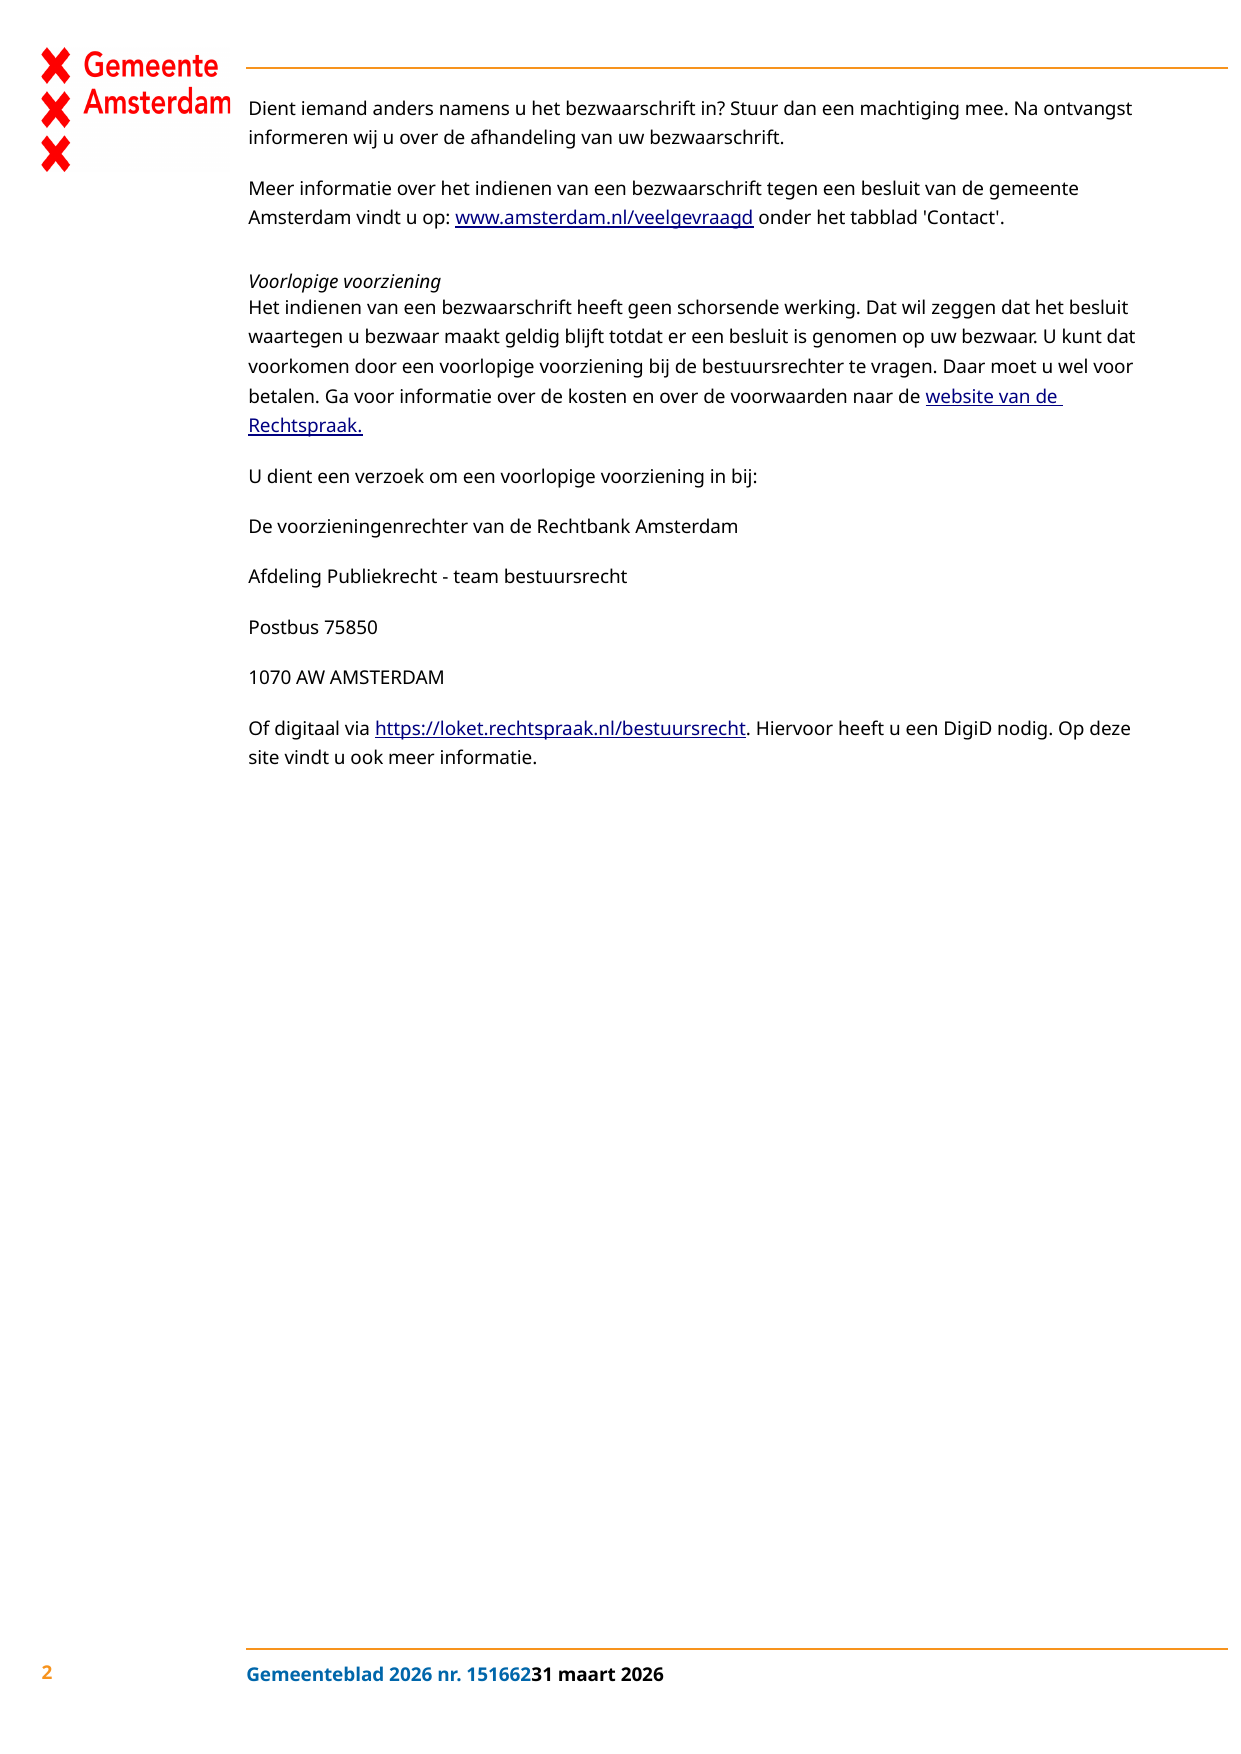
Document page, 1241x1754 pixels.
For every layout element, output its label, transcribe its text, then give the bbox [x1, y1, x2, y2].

text Voorlopige voorziening [248, 268, 1152, 294]
text Het indienen van een bezwaarschrift heeft geen schorsende werking. Dat wil zeggen dat het besluit waartegen u bezwaar maakt geldig blijft totdat er een besluit is genomen op uw bezwaar. U kunt dat voorkomen door een voorlopige voorziening bij de bestuursrechter te vragen. Daar moet u wel voor betalen. Ga voor informatie over de kosten en over de voorwaarden naar de website van de Rechtspraak. [248, 294, 1152, 438]
text 1070 AW AMSTERDAM [248, 664, 1152, 690]
text Meer informatie over het indienen van een bezwaarschrift tegen een besluit van de gemeente Amsterdam vindt u op: www.amsterdam.nl/veelgevraagd onder het tabblad 'Contact'. [248, 175, 1152, 230]
text De voorzieningenrechter van de Rechtbank Amsterdam [248, 513, 1152, 539]
text Of digitaal via https://loket.rechtspraak.nl/bestuursrecht. Hiervoor heeft u een DigiD nodig. Op deze site vindt u ook meer informatie. [248, 715, 1152, 770]
text Afdeling Publiekrecht - team bestuursrecht [248, 564, 1152, 589]
text Postbus 75850 [248, 614, 1152, 640]
picture [41, 47, 231, 172]
text Dient iemand anders namens u het bezwaarschrift in? Stuur dan een machtiging mee. Na ontvangst informeren wij u over de afhandeling van uw bezwaarschrift. [248, 95, 1152, 150]
text U dient een verzoek om een voorlopige voorziening in bij: [248, 463, 1152, 488]
